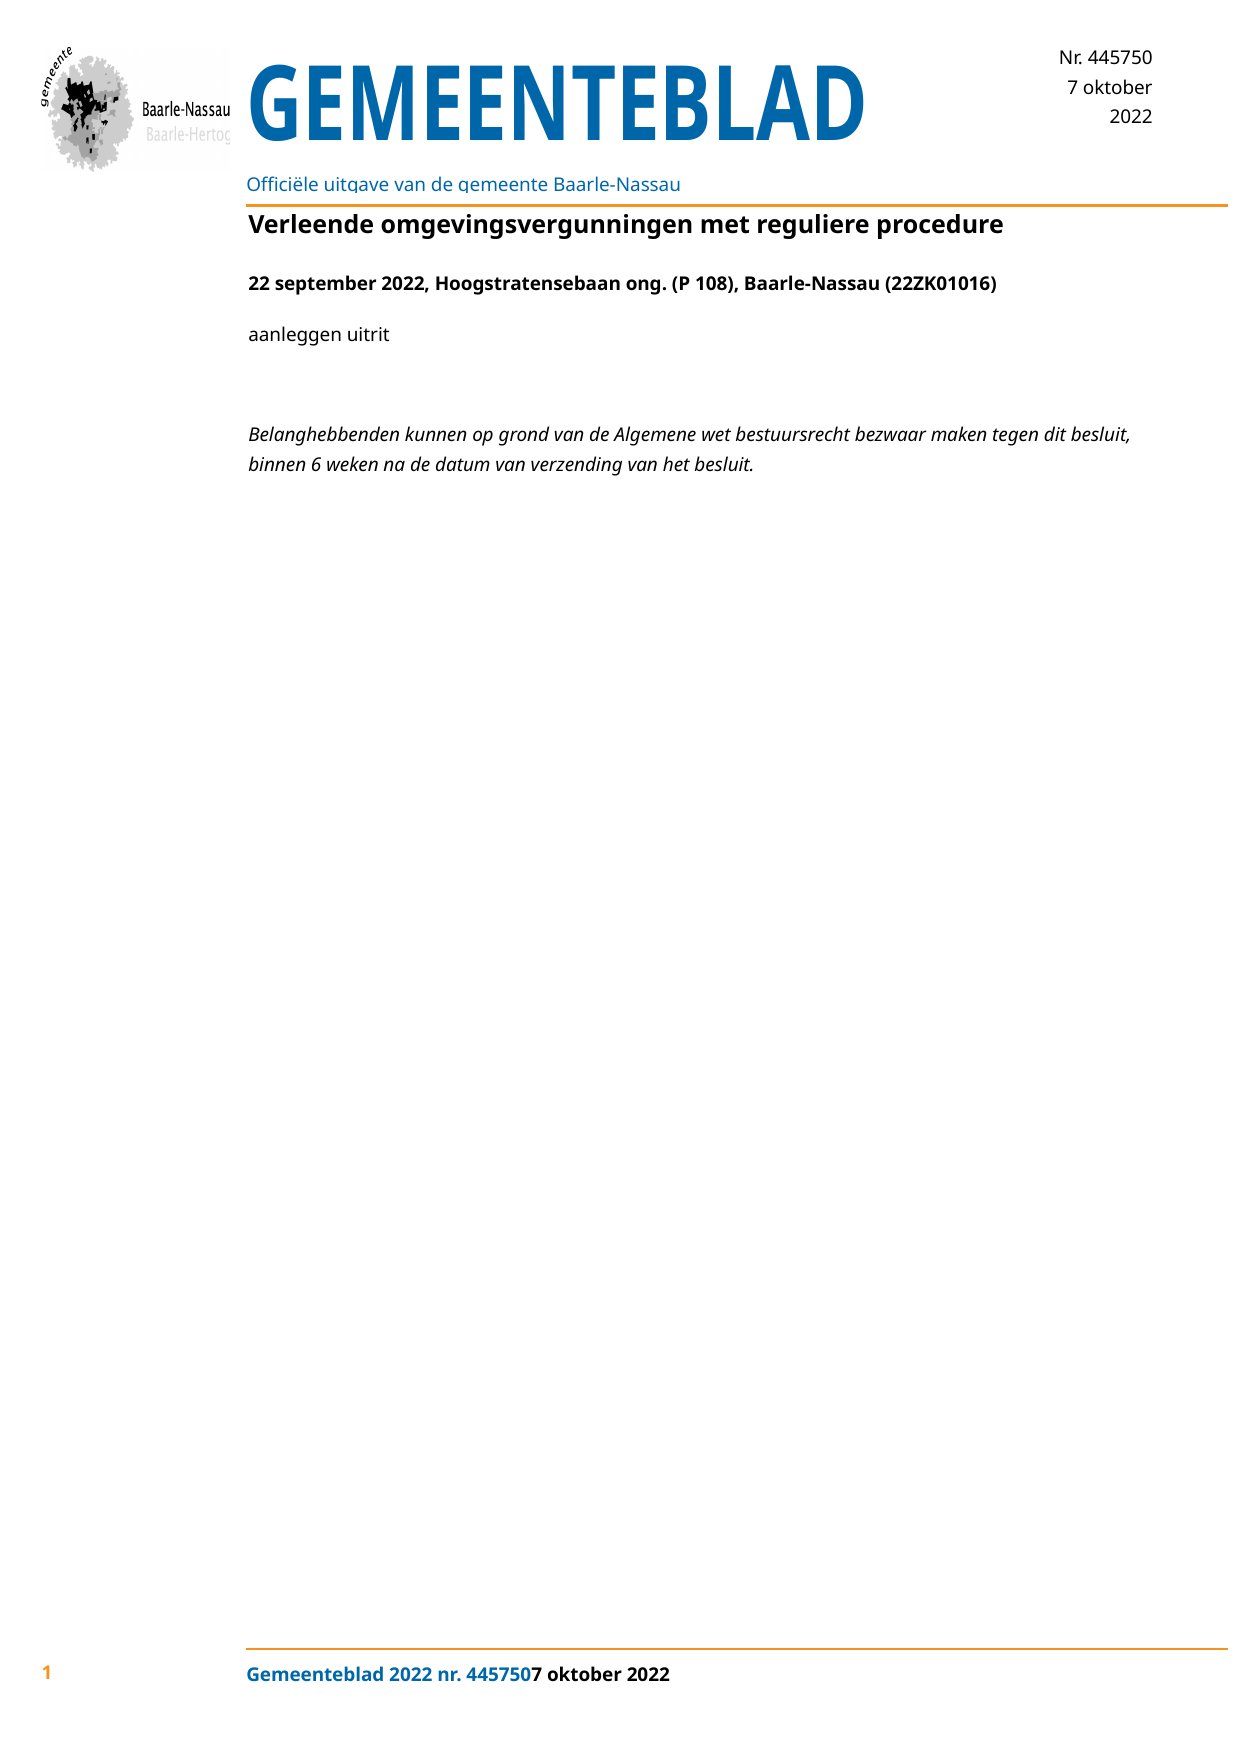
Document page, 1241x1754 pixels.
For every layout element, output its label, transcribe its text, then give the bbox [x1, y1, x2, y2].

text Belanghebbenden kunnen op grond van de Algemene wet bestuursrecht bezwaar maken tegen dit besluit, binnen 6 weken na de datum van verzending van het besluit. [248, 422, 1152, 477]
picture [41, 47, 231, 172]
text 22 september 2022, Hoogstratensebaan ong. (P 108), Baarle-Nassau (22ZK01016) [248, 270, 1152, 296]
text aanleggen uitrit [248, 321, 1152, 346]
text Verleende omgevingsvergunningen met reguliere procedure [248, 207, 1152, 241]
